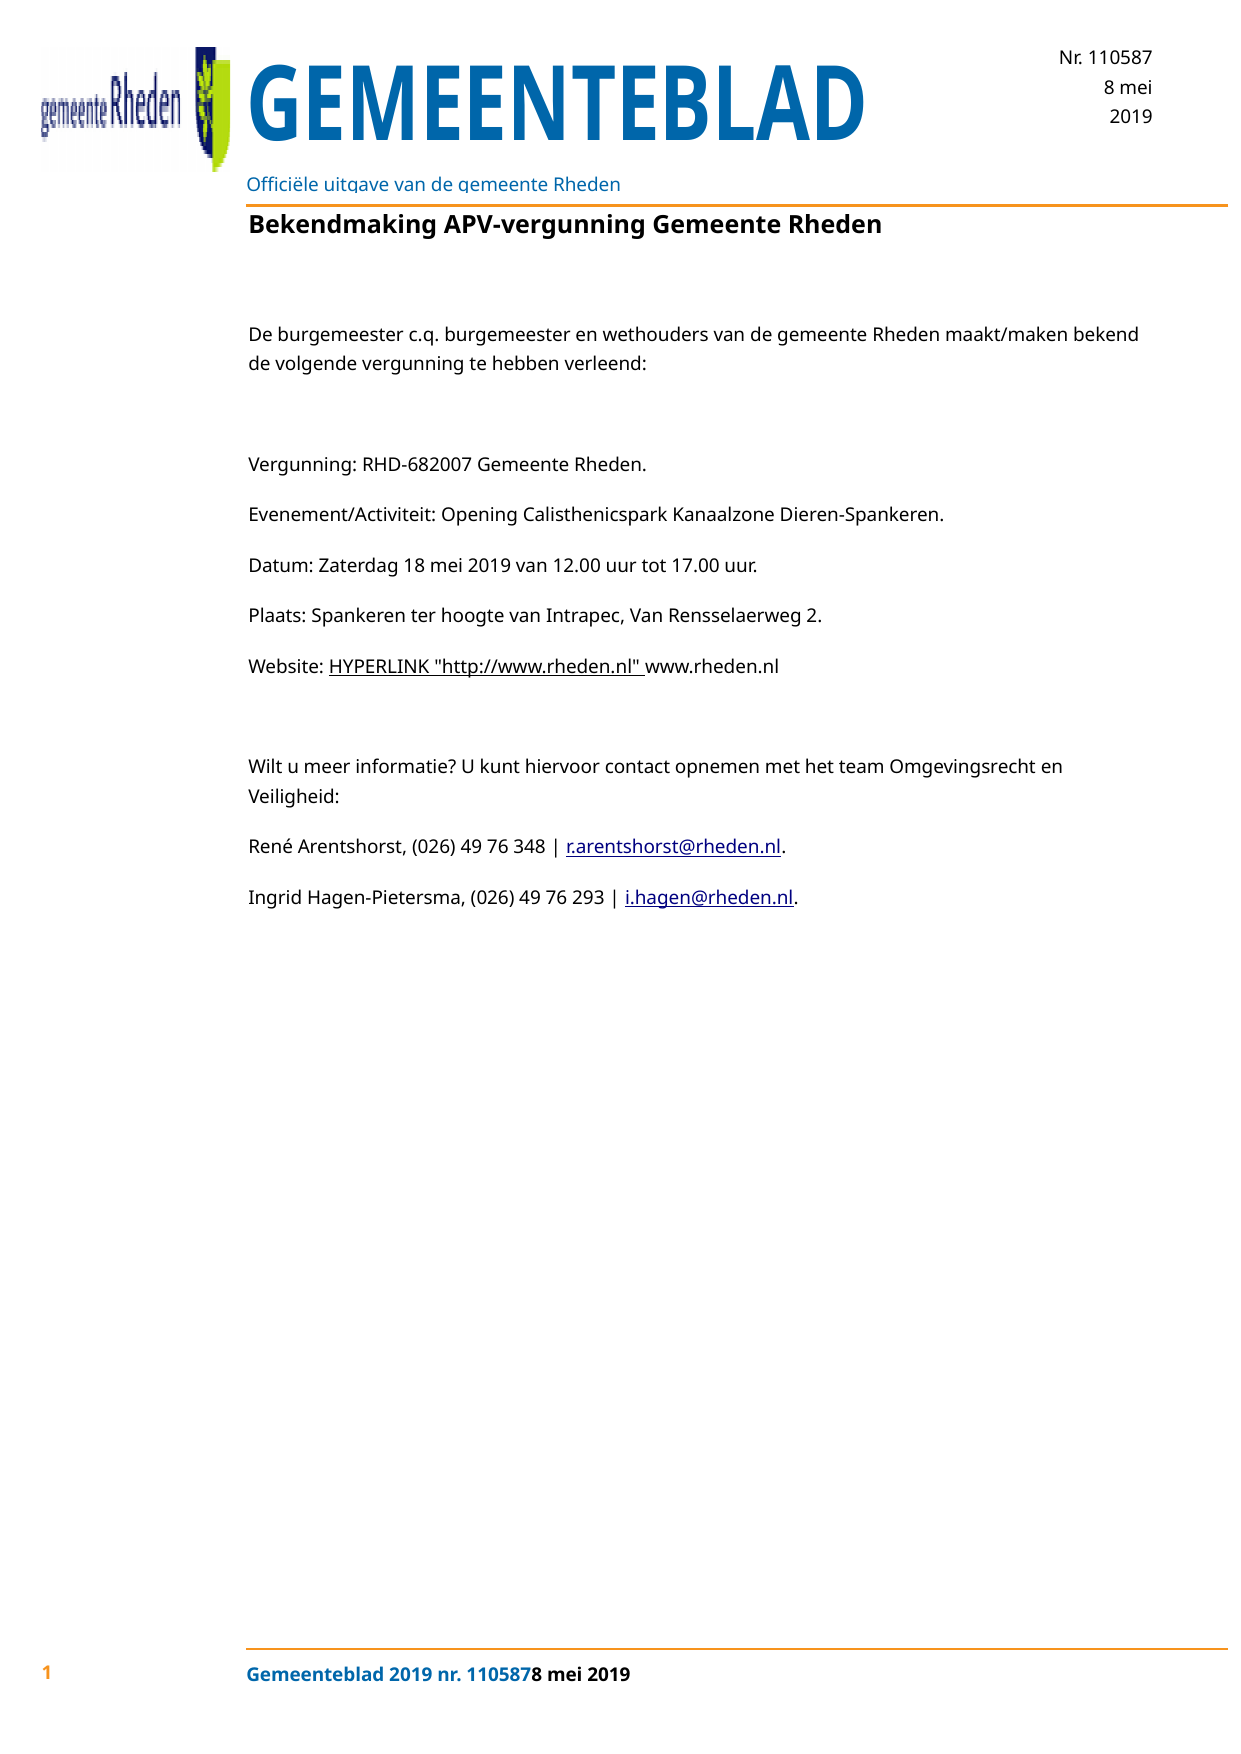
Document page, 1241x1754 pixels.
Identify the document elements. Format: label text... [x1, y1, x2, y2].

text Datum: Zaterdag 18 mei 2019 van 12.00 uur tot 17.00 uur. [248, 552, 1152, 578]
picture [41, 47, 231, 172]
text Ingrid Hagen-Pietersma, (026) 49 76 293 | i.hagen@rheden.nl. [248, 884, 1152, 910]
text Website: HYPERLINK "http://www.rheden.nl" www.rheden.nl [248, 653, 1152, 678]
text De burgemeester c.q. burgemeester en wethouders van de gemeente Rheden maakt/maken bekend de volgende vergunning te hebben verleend: [248, 321, 1152, 376]
text René Arentshorst, (026) 49 76 348 | r.arentshorst@rheden.nl. [248, 834, 1152, 859]
text Evenement/Activiteit: Opening Calisthenicspark Kanaalzone Dieren-Spankeren. [248, 502, 1152, 527]
text Plaats: Spankeren ter hoogte van Intrapec, Van Rensselaerweg 2. [248, 602, 1152, 628]
text Vergunning: RHD-682007 Gemeente Rheden. [248, 451, 1152, 477]
text Wilt u meer informatie? U kunt hiervoor contact opnemen met het team Omgevingsrecht en Veiligheid: [248, 754, 1152, 809]
text Bekendmaking APV-vergunning Gemeente Rheden [248, 207, 1152, 241]
